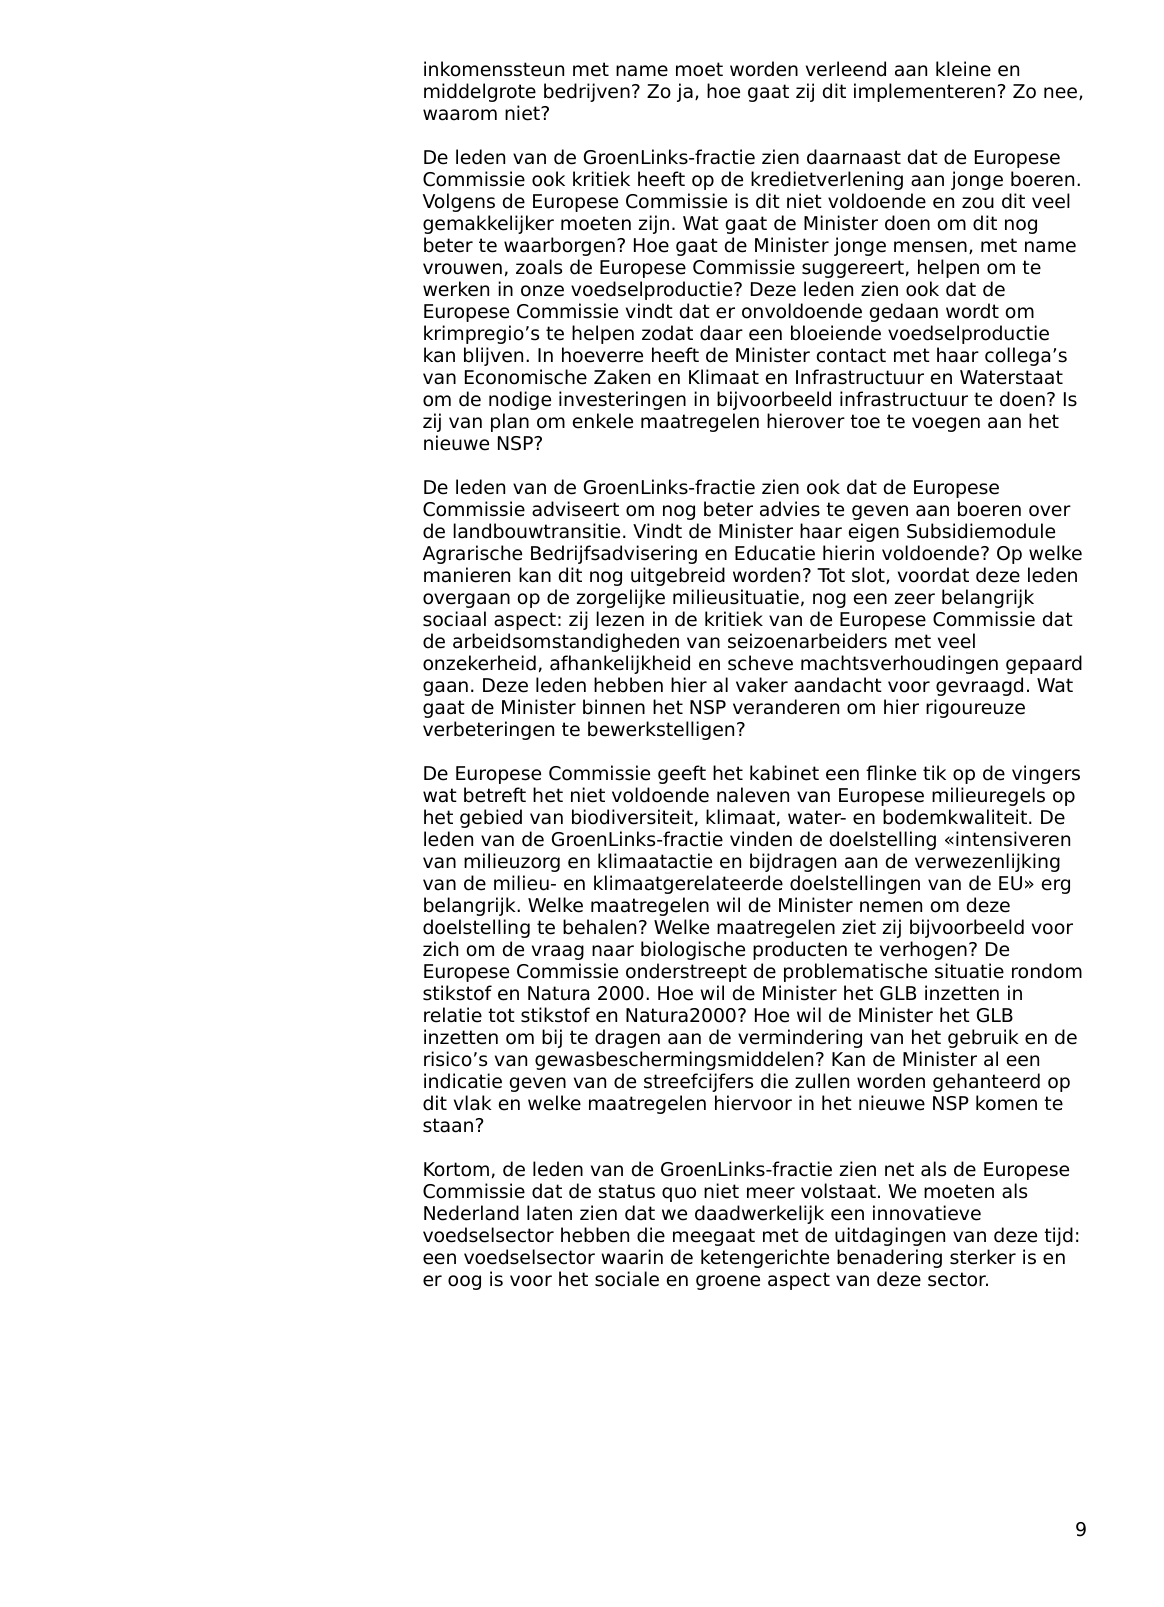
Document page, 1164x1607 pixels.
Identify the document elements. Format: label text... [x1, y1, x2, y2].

text De Europese Commissie geeft het kabinet een flinke tik op de vingers wat betreft het niet voldoende naleven van Europese milieuregels op het gebied van biodiversiteit, klimaat, water- en bodemkwaliteit. De leden van de GroenLinks-fractie vinden de doelstelling «intensiveren van milieuzorg en klimaatactie en bijdragen aan de verwezenlijking van de milieu- en klimaatgerelateerde doelstellingen van de EU» erg belangrijk. Welke maatregelen wil de Minister nemen om deze doelstelling te behalen? Welke maatregelen ziet zij bijvoorbeeld voor zich om de vraag naar biologische producten te verhogen? De Europese Commissie onderstreept de problematische situatie rondom stikstof en Natura 2000. Hoe wil de Minister het GLB inzetten in relatie tot stikstof en Natura2000? Hoe wil de Minister het GLB inzetten om bij te dragen aan de vermindering van het gebruik en de risico’s van gewasbeschermingsmiddelen? Kan de Minister al een indicatie geven van de streefcijfers die zullen worden gehanteerd op dit vlak en welke maatregelen hiervoor in het nieuwe NSP komen te staan? [422, 763, 1087, 1137]
text De leden van de GroenLinks-fractie zien ook dat de Europese Commissie adviseert om nog beter advies te geven aan boeren over de landbouwtransitie. Vindt de Minister haar eigen Subsidiemodule Agrarische Bedrijfsadvisering en Educatie hierin voldoende? Op welke manieren kan dit nog uitgebreid worden? Tot slot, voordat deze leden overgaan op de zorgelijke milieusituatie, nog een zeer belangrijk sociaal aspect: zij lezen in de kritiek van de Europese Commissie dat de arbeidsomstandigheden van seizoenarbeiders met veel onzekerheid, afhankelijkheid en scheve machtsverhoudingen gepaard gaan. Deze leden hebben hier al vaker aandacht voor gevraagd. Wat gaat de Minister binnen het NSP veranderen om hier rigoureuze verbeteringen te bewerkstelligen? [422, 477, 1087, 741]
text Kortom, de leden van de GroenLinks-fractie zien net als de Europese Commissie dat de status quo niet meer volstaat. We moeten als Nederland laten zien dat we daadwerkelijk een innovatieve voedselsector hebben die meegaat met de uitdagingen van deze tijd: een voedselsector waarin de ketengerichte benadering sterker is en er oog is voor het sociale en groene aspect van deze sector. [422, 1159, 1087, 1291]
text inkomenssteun met name moet worden verleend aan kleine en middelgrote bedrijven? Zo ja, hoe gaat zij dit implementeren? Zo nee, waarom niet? [422, 59, 1087, 125]
text De leden van de GroenLinks-fractie zien daarnaast dat de Europese Commissie ook kritiek heeft op de kredietverlening aan jonge boeren. Volgens de Europese Commissie is dit niet voldoende en zou dit veel gemakkelijker moeten zijn. Wat gaat de Minister doen om dit nog beter te waarborgen? Hoe gaat de Minister jonge mensen, met name vrouwen, zoals de Europese Commissie suggereert, helpen om te werken in onze voedselproductie? Deze leden zien ook dat de Europese Commissie vindt dat er onvoldoende gedaan wordt om krimpregio’s te helpen zodat daar een bloeiende voedselproductie kan blijven. In hoeverre heeft de Minister contact met haar collega’s van Economische Zaken en Klimaat en Infrastructuur en Waterstaat om de nodige investeringen in bijvoorbeeld infrastructuur te doen? Is zij van plan om enkele maatregelen hierover toe te voegen aan het nieuwe NSP? [422, 147, 1087, 455]
